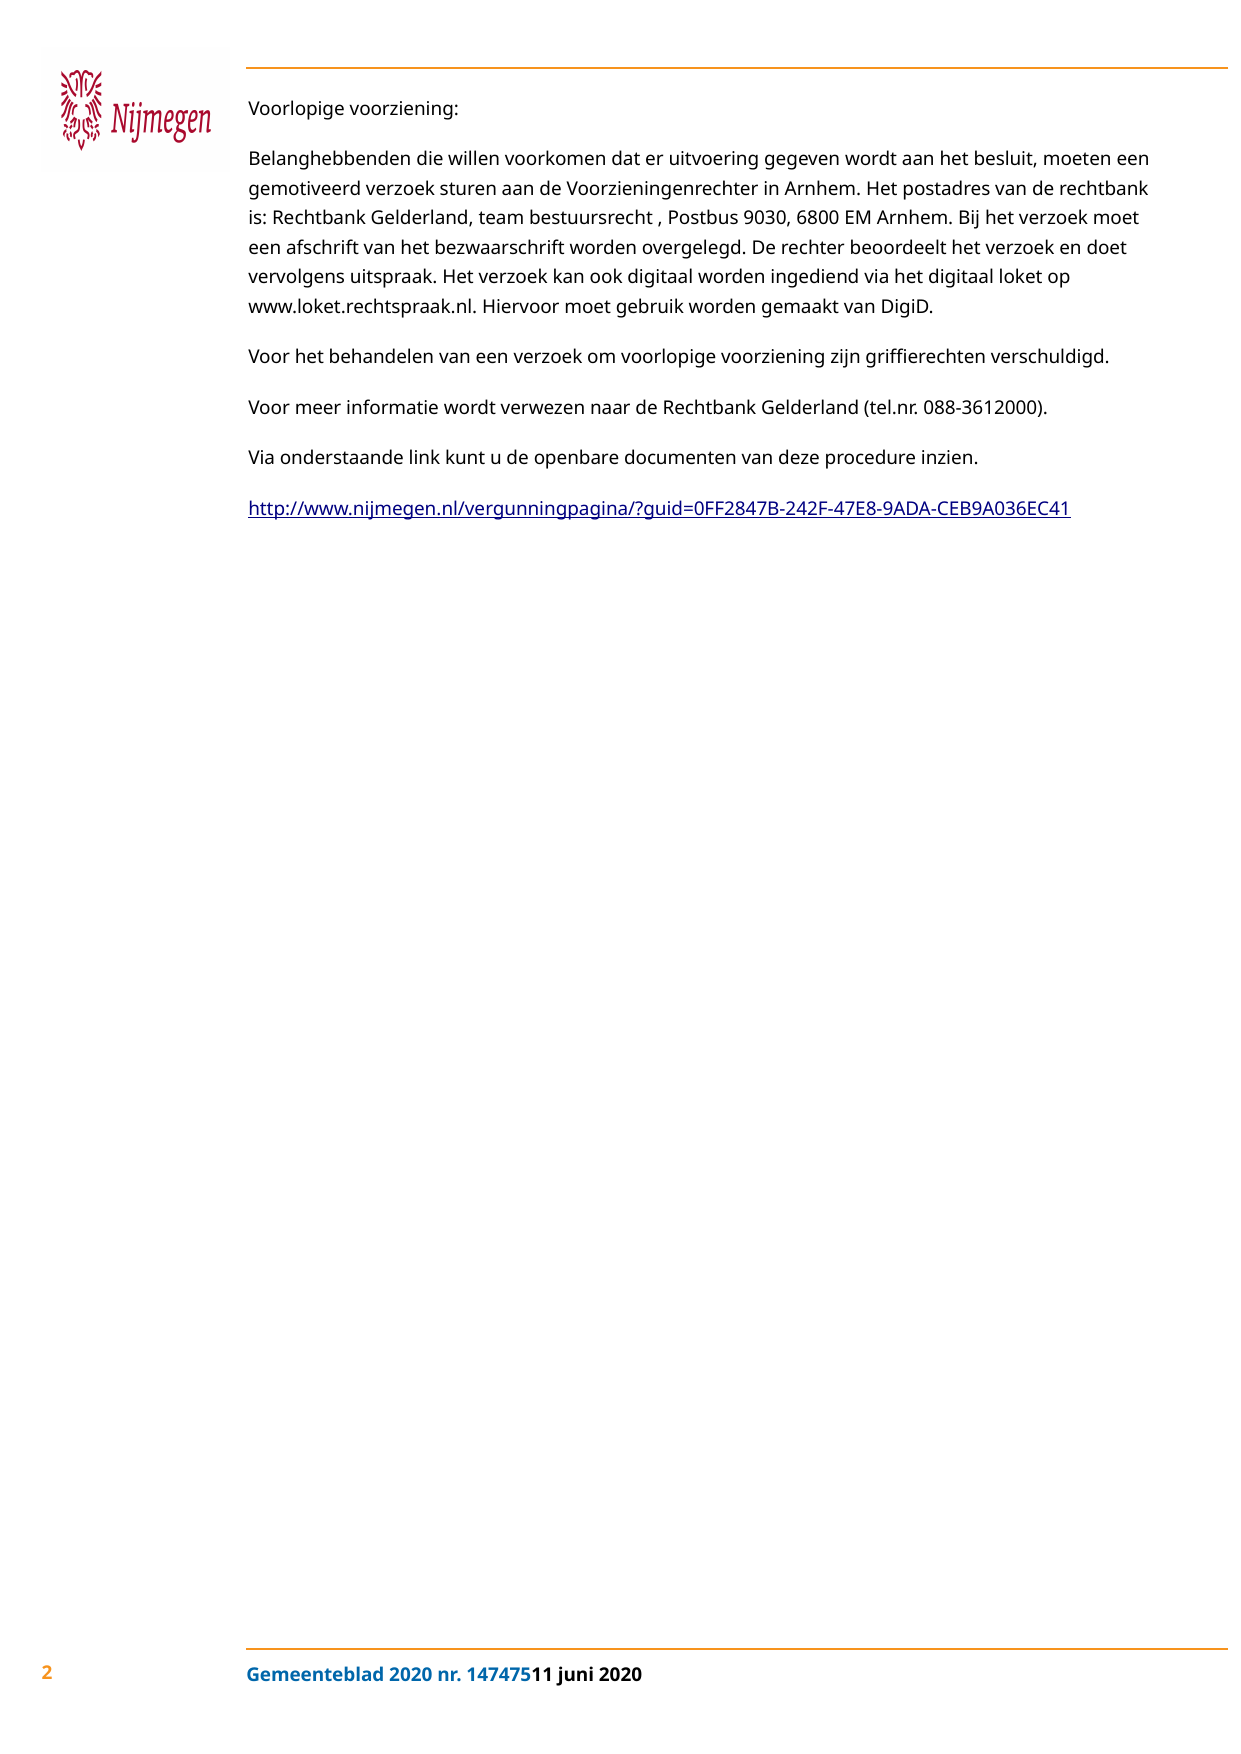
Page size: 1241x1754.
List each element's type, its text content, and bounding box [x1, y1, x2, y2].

text Belanghebbenden die willen voorkomen dat er uitvoering gegeven wordt aan het besluit, moeten een gemotiveerd verzoek sturen aan de Voorzieningenrechter in Arnhem. Het postadres van de rechtbank is: Rechtbank Gelderland, team bestuursrecht , Postbus 9030, 6800 EM Arnhem. Bij het verzoek moet een afschrift van het bezwaarschrift worden overgelegd. De rechter beoordeelt het verzoek en doet vervolgens uitspraak. Het verzoek kan ook digitaal worden ingediend via het digitaal loket op www.loket.rechtspraak.nl. Hiervoor moet gebruik worden gemaakt van DigiD. [248, 145, 1152, 319]
text Voor het behandelen van een verzoek om voorlopige voorziening zijn griffierechten verschuldigd. [248, 343, 1152, 369]
text Voorlopige voorziening: [248, 95, 1152, 121]
picture [41, 47, 231, 172]
text http://www.nijmegen.nl/vergunningpagina/?guid=0FF2847B-242F-47E8-9ADA-CEB9A036EC41 [248, 495, 1152, 521]
text Via onderstaande link kunt u de openbare documenten van deze procedure inzien. [248, 444, 1152, 470]
text Voor meer informatie wordt verwezen naar de Rechtbank Gelderland (tel.nr. 088-3612000). [248, 394, 1152, 420]
